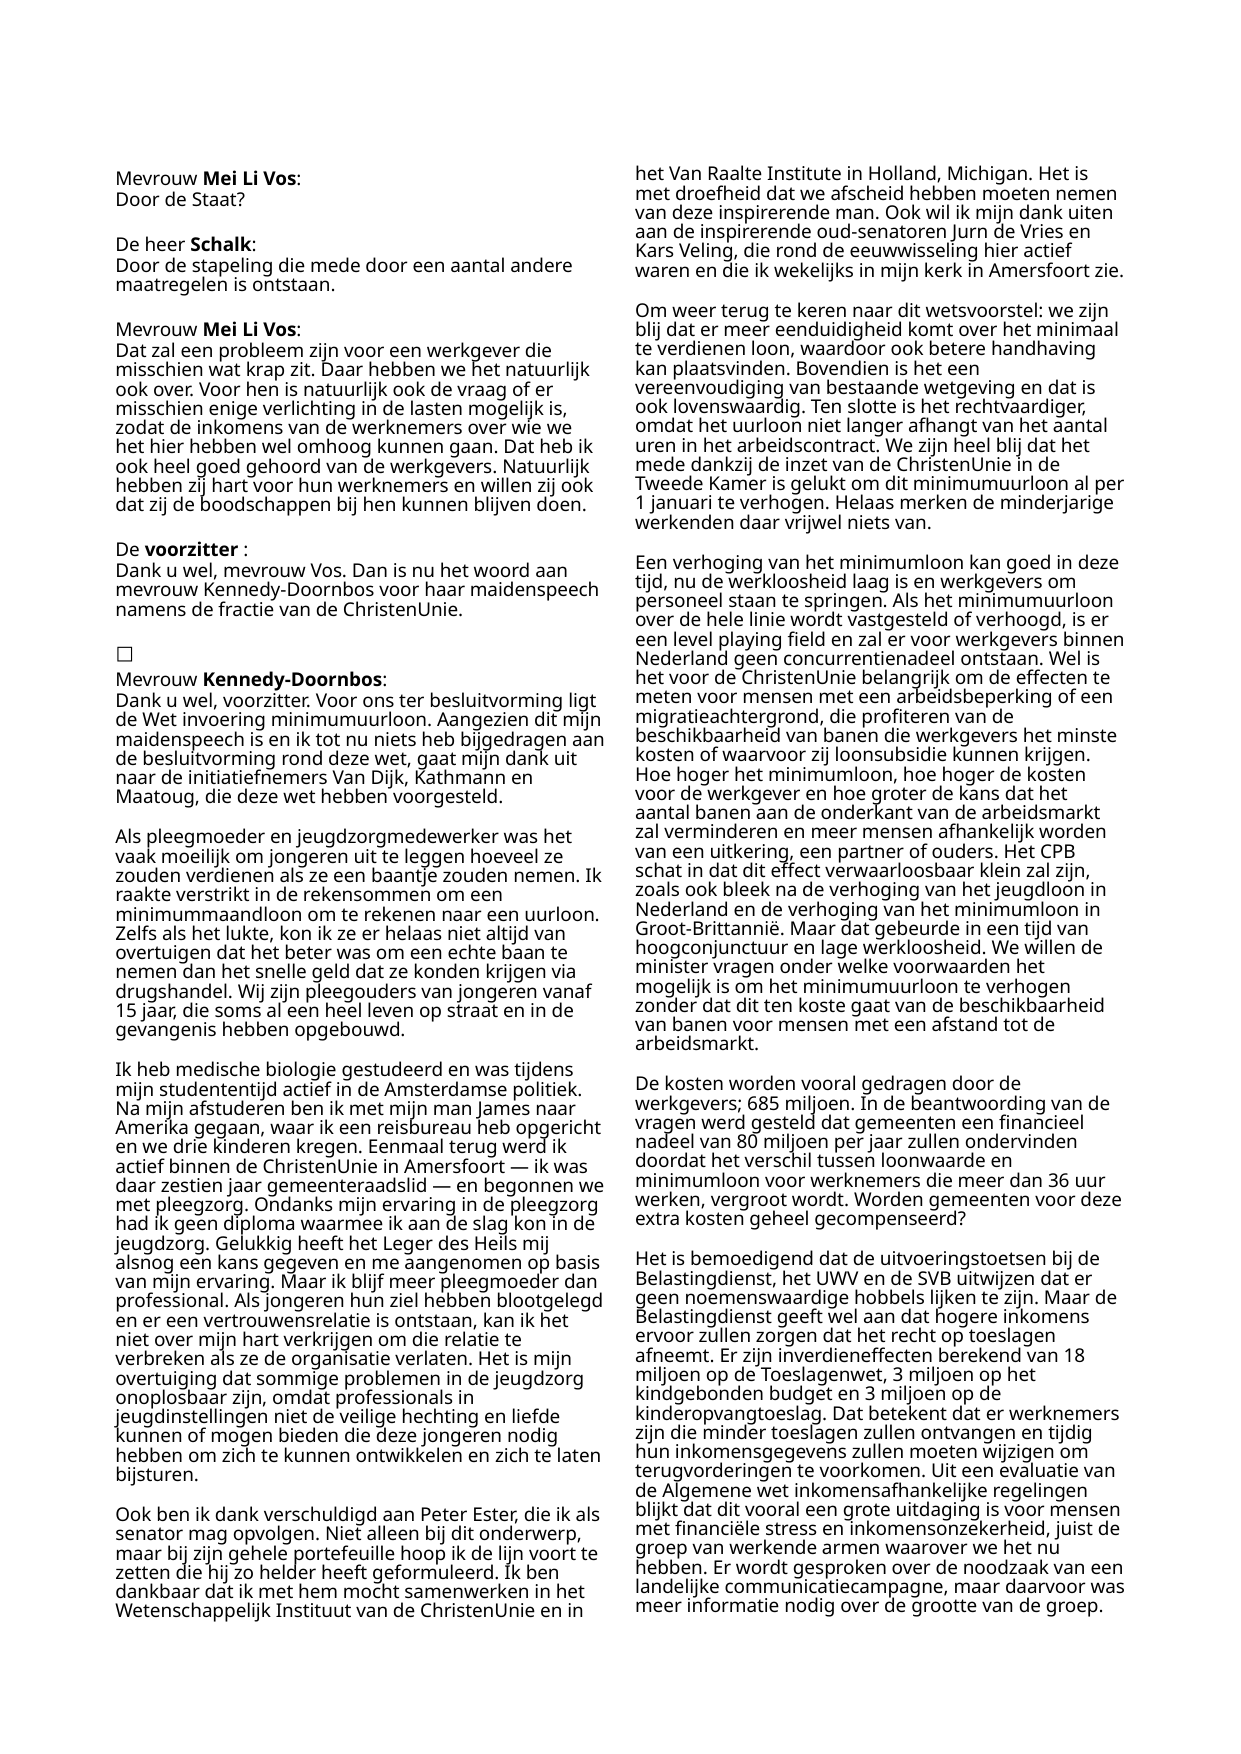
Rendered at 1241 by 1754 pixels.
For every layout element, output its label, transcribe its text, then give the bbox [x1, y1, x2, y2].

text Mevrouw Mei Li Vos: [115, 316, 605, 342]
text De kosten worden vooral gedragen door de werkgevers; 685 miljoen. In de beantwoording van de vragen werd gesteld dat gemeenten een financieel nadeel van 80 miljoen per jaar zullen ondervinden doordat het verschil tussen loonwaarde en minimumloon voor werknemers die meer dan 36 uur werken, vergroot wordt. Worden gemeenten voor deze extra kosten geheel gecompenseerd? [635, 1075, 1125, 1229]
text Ik heb medische biologie gestudeerd en was tijdens mijn studententijd actief in de Amsterdamse politiek. Na mijn afstuderen ben ik met mijn man James naar Amerika gegaan, waar ik een reisbureau heb opgericht en we drie kinderen kregen. Eenmaal terug werd ik actief binnen de ChristenUnie in Amersfoort — ik was daar zestien jaar gemeenteraadslid — en begonnen we met pleegzorg. Ondanks mijn ervaring in de pleegzorg had ik geen diploma waarmee ik aan de slag kon in de jeugdzorg. Gelukkig heeft het Leger des Heils mij alsnog een kans gegeven en me aangenomen op basis van mijn ervaring. Maar ik blijf meer pleegmoeder dan professional. Als jongeren hun ziel hebben blootgelegd en er een vertrouwensrelatie is ontstaan, kan ik het niet over mijn hart verkrijgen om die relatie te verbreken als ze de organisatie verlaten. Het is mijn overtuiging dat sommige problemen in de jeugdzorg onoplosbaar zijn, omdat professionals in jeugdinstellingen niet de veilige hechting en liefde kunnen of mogen bieden die deze jongeren nodig hebben om zich te kunnen ontwikkelen en zich te laten bijsturen. [115, 1061, 605, 1485]
text Ook ben ik dank verschuldigd aan Peter Ester, die ik als senator mag opvolgen. Niet alleen bij dit onderwerp, maar bij zijn gehele portefeuille hoop ik de lijn voort te zetten die hij zo helder heeft geformuleerd. Ik ben dankbaar dat ik met hem mocht samenwerken in het Wetenschappelijk Instituut van de ChristenUnie en in [115, 1506, 605, 1622]
text Mevrouw Mei Li Vos: [115, 165, 605, 191]
text De heer Schalk: [115, 231, 605, 257]
text Door de stapeling die mede door een aantal andere maatregelen is ontstaan. [115, 257, 605, 296]
text Het is bemoedigend dat de uitvoeringstoetsen bij de Belastingdienst, het UWV en de SVB uitwijzen dat er geen noemenswaardige hobbels lijken te zijn. Maar de Belastingdienst geeft wel aan dat hogere inkomens ervoor zullen zorgen dat het recht op toeslagen afneemt. Er zijn inverdieneffecten berekend van 18 miljoen op de Toeslagenwet, 3 miljoen op het kindgebonden budget en 3 miljoen op de kinderopvangtoeslag. Dat betekent dat er werknemers zijn die minder toeslagen zullen ontvangen en tijdig hun inkomensgegevens zullen moeten wijzigen om terugvorderingen te voorkomen. Uit een evaluatie van de Algemene wet inkomensafhankelijke regelingen blijkt dat dit vooral een grote uitdaging is voor mensen met financiële stress en inkomensonzekerheid, juist de groep van werkende armen waarover we het nu hebben. Er wordt gesproken over de noodzaak van een landelijke communicatiecampagne, maar daarvoor was meer informatie nodig over de grootte van de groep. [635, 1250, 1125, 1616]
text het Van Raalte Institute in Holland, Michigan. Het is met droefheid dat we afscheid hebben moeten nemen van deze inspirerende man. Ook wil ik mijn dank uiten aan de inspirerende oud-senatoren Jurn de Vries en Kars Veling, die rond de eeuwwisseling hier actief waren en die ik wekelijks in mijn kerk in Amersfoort zie. [635, 165, 1125, 281]
text ⬜ [115, 641, 605, 666]
text Dat zal een probleem zijn voor een werkgever die misschien wat krap zit. Daar hebben we het natuurlijk ook over. Voor hen is natuurlijk ook de vraag of er misschien enige verlichting in de lasten mogelijk is, zodat de inkomens van de werknemers over wie we het hier hebben wel omhoog kunnen gaan. Dat heb ik ook heel goed gehoord van de werkgevers. Natuurlijk hebben zij hart voor hun werknemers en willen zij ook dat zij de boodschappen bij hen kunnen blijven doen. [115, 342, 605, 516]
text Dank u wel, voorzitter. Voor ons ter besluitvorming ligt de Wet invoering minimumuurloon. Aangezien dit mijn maidenspeech is en ik tot nu niets heb bijgedragen aan de besluitvorming rond deze wet, gaat mijn dank uit naar de initiatiefnemers Van Dijk, Kathmann en Maatoug, die deze wet hebben voorgesteld. [115, 692, 605, 808]
text Om weer terug te keren naar dit wetsvoorstel: we zijn blij dat er meer eenduidigheid komt over het minimaal te verdienen loon, waardoor ook betere handhaving kan plaatsvinden. Bovendien is het een vereenvoudiging van bestaande wetgeving en dat is ook lovenswaardig. Ten slotte is het rechtvaardiger, omdat het uurloon niet langer afhangt van het aantal uren in het arbeidscontract. We zijn heel blij dat het mede dankzij de inzet van de ChristenUnie in de Tweede Kamer is gelukt om dit minimumuurloon al per 1 januari te verhogen. Helaas merken de minderjarige werkenden daar vrijwel niets van. [635, 302, 1125, 533]
text Een verhoging van het minimumloon kan goed in deze tijd, nu de werkloosheid laag is en werkgevers om personeel staan te springen. Als het minimumuurloon over de hele linie wordt vastgesteld of verhoogd, is er een level playing field en zal er voor werkgevers binnen Nederland geen concurrentienadeel ontstaan. Wel is het voor de ChristenUnie belangrijk om de effecten te meten voor mensen met een arbeidsbeperking of een migratieachtergrond, die profiteren van de beschikbaarheid van banen die werkgevers het minste kosten of waarvoor zij loonsubsidie kunnen krijgen. Hoe hoger het minimumloon, hoe hoger de kosten voor de werkgever en hoe groter de kans dat het aantal banen aan de onderkant van de arbeidsmarkt zal verminderen en meer mensen afhankelijk worden van een uitkering, een partner of ouders. Het CPB schat in dat dit effect verwaarloosbaar klein zal zijn, zoals ook bleek na de verhoging van het jeugdloon in Nederland en de verhoging van het minimumloon in Groot-Brittannië. Maar dat gebeurde in een tijd van hoogconjunctuur en lage werkloosheid. We willen de minister vragen onder welke voorwaarden het mogelijk is om het minimumuurloon te verhogen zonder dat dit ten koste gaat van de beschikbaarheid van banen voor mensen met een afstand tot de arbeidsmarkt. [635, 554, 1125, 1055]
text De voorzitter : [115, 536, 605, 562]
text Als pleegmoeder en jeugdzorgmedewerker was het vaak moeilijk om jongeren uit te leggen hoeveel ze zouden verdienen als ze een baantje zouden nemen. Ik raakte verstrikt in de rekensommen om een minimummaandloon om te rekenen naar een uurloon. Zelfs als het lukte, kon ik ze er helaas niet altijd van overtuigen dat het beter was om een echte baan te nemen dan het snelle geld dat ze konden krijgen via drugshandel. Wij zijn pleegouders van jongeren vanaf 15 jaar, die soms al een heel leven op straat en in de gevangenis hebben opgebouwd. [115, 828, 605, 1041]
text Dank u wel, mevrouw Vos. Dan is nu het woord aan mevrouw Kennedy-Doornbos voor haar maidenspeech namens de fractie van de ChristenUnie. [115, 562, 605, 620]
text Mevrouw Kennedy-Doornbos: [115, 666, 605, 692]
text Door de Staat? [115, 191, 605, 210]
